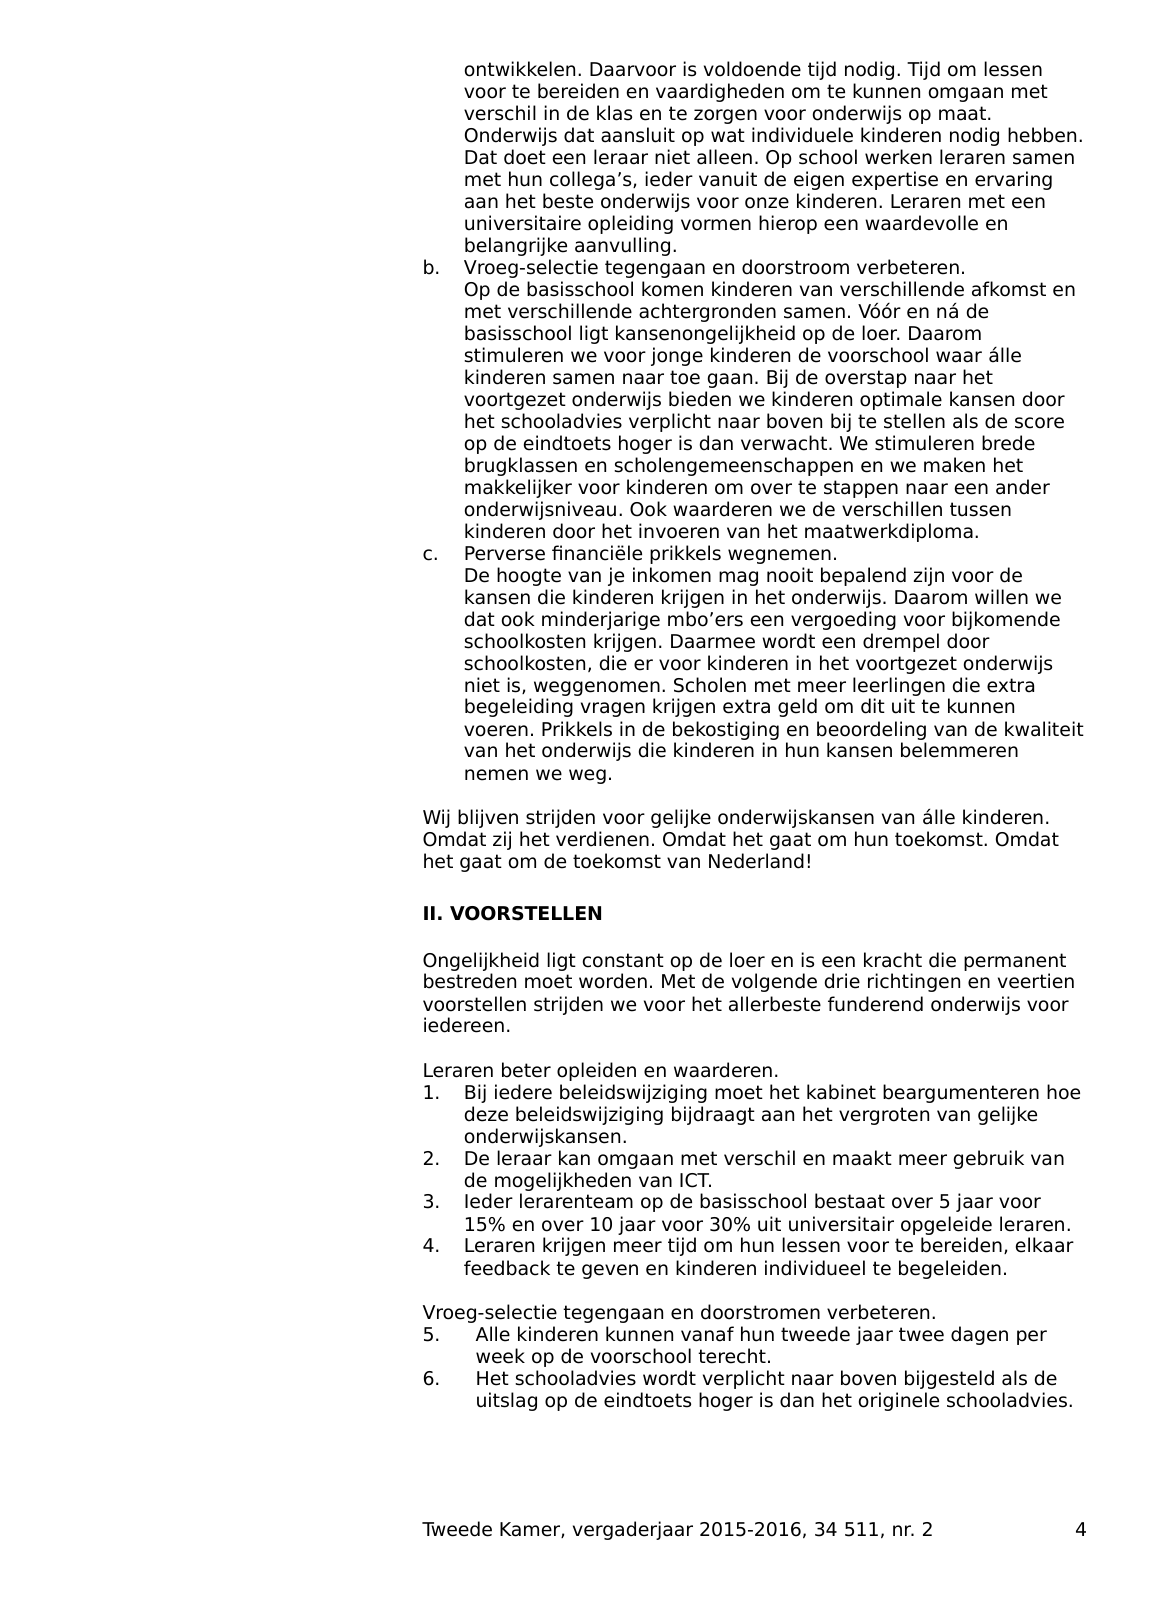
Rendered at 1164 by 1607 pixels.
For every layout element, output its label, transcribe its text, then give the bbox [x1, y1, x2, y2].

text c. Perverse financiële prikkels wegnemen. [422, 543, 1087, 564]
text 2. De leraar kan omgaan met verschil en maakt meer gebruik van de mogelijkheden van ICT. [422, 1147, 1087, 1191]
text Op de basisschool komen kinderen van verschillende afkomst en met verschillende achtergronden samen. Vóór en ná de basisschool ligt kansenongelijkheid op de loer. Daarom stimuleren we voor jonge kinderen de voorschool waar álle kinderen samen naar toe gaan. Bij de overstap naar het voortgezet onderwijs bieden we kinderen optimale kansen door het schooladvies verplicht naar boven bij te stellen als de score op de eindtoets hoger is dan verwacht. We stimuleren brede brugklassen en scholengemeenschappen en we maken het makkelijker voor kinderen om over te stappen naar een ander onderwijsniveau. Ook waarderen we de verschillen tussen kinderen door het invoeren van het maatwerkdiploma. [464, 279, 1087, 543]
text Wij blijven strijden voor gelijke onderwijskansen van álle kinderen. Omdat zij het verdienen. Omdat het gaat om hun toekomst. Omdat het gaat om de toekomst van Nederland! [422, 807, 1087, 872]
text 6. Het schooladvies wordt verplicht naar boven bijgesteld als de uitslag op de eindtoets hoger is dan het originele schooladvies. [422, 1367, 1087, 1411]
text Ongelijkheid ligt constant op de loer en is een kracht die permanent bestreden moet worden. Met de volgende drie richtingen en veertien voorstellen strijden we voor het allerbeste funderend onderwijs voor iedereen. [422, 949, 1087, 1037]
text 1. Bij iedere beleidswijziging moet het kabinet beargumenteren hoe deze beleidswijziging bijdraagt aan het vergroten van gelijke onderwijskansen. [422, 1082, 1087, 1147]
text De hoogte van je inkomen mag nooit bepalend zijn voor de kansen die kinderen krijgen in het onderwijs. Daarom willen we dat ook minderjarige mbo’ers een vergoeding voor bijkomende schoolkosten krijgen. Daarmee wordt een drempel door schoolkosten, die er voor kinderen in het voortgezet onderwijs niet is, weggenomen. Scholen met meer leerlingen die extra begeleiding vragen krijgen extra geld om dit uit te kunnen voeren. Prikkels in de bekostiging en beoordeling van de kwaliteit van het onderwijs die kinderen in hun kansen belemmeren nemen we weg. [464, 564, 1087, 784]
text 5. Alle kinderen kunnen vanaf hun tweede jaar twee dagen per week op de voorschool terecht. [422, 1323, 1087, 1367]
text 4. Leraren krijgen meer tijd om hun lessen voor te bereiden, elkaar feedback te geven en kinderen individueel te begeleiden. [422, 1235, 1087, 1279]
text b. Vroeg-selectie tegengaan en doorstroom verbeteren. [422, 257, 1087, 279]
text ontwikkelen. Daarvoor is voldoende tijd nodig. Tijd om lessen voor te bereiden en vaardigheden om te kunnen omgaan met verschil in de klas en te zorgen voor onderwijs op maat. Onderwijs dat aansluit op wat individuele kinderen nodig hebben. Dat doet een leraar niet alleen. Op school werken leraren samen met hun collega’s, ieder vanuit de eigen expertise en ervaring aan het beste onderwijs voor onze kinderen. Leraren met een universitaire opleiding vormen hierop een waardevolle en belangrijke aanvulling. [464, 59, 1087, 257]
text 3. Ieder lerarenteam op de basisschool bestaat over 5 jaar voor 15% en over 10 jaar voor 30% uit universitair opgeleide leraren. [422, 1191, 1087, 1235]
subtitle II. VOORSTELLEN [422, 902, 1087, 924]
text Vroeg-selectie tegengaan en doorstromen verbeteren. [422, 1302, 1087, 1323]
text Leraren beter opleiden en waarderen. [422, 1059, 1087, 1082]
